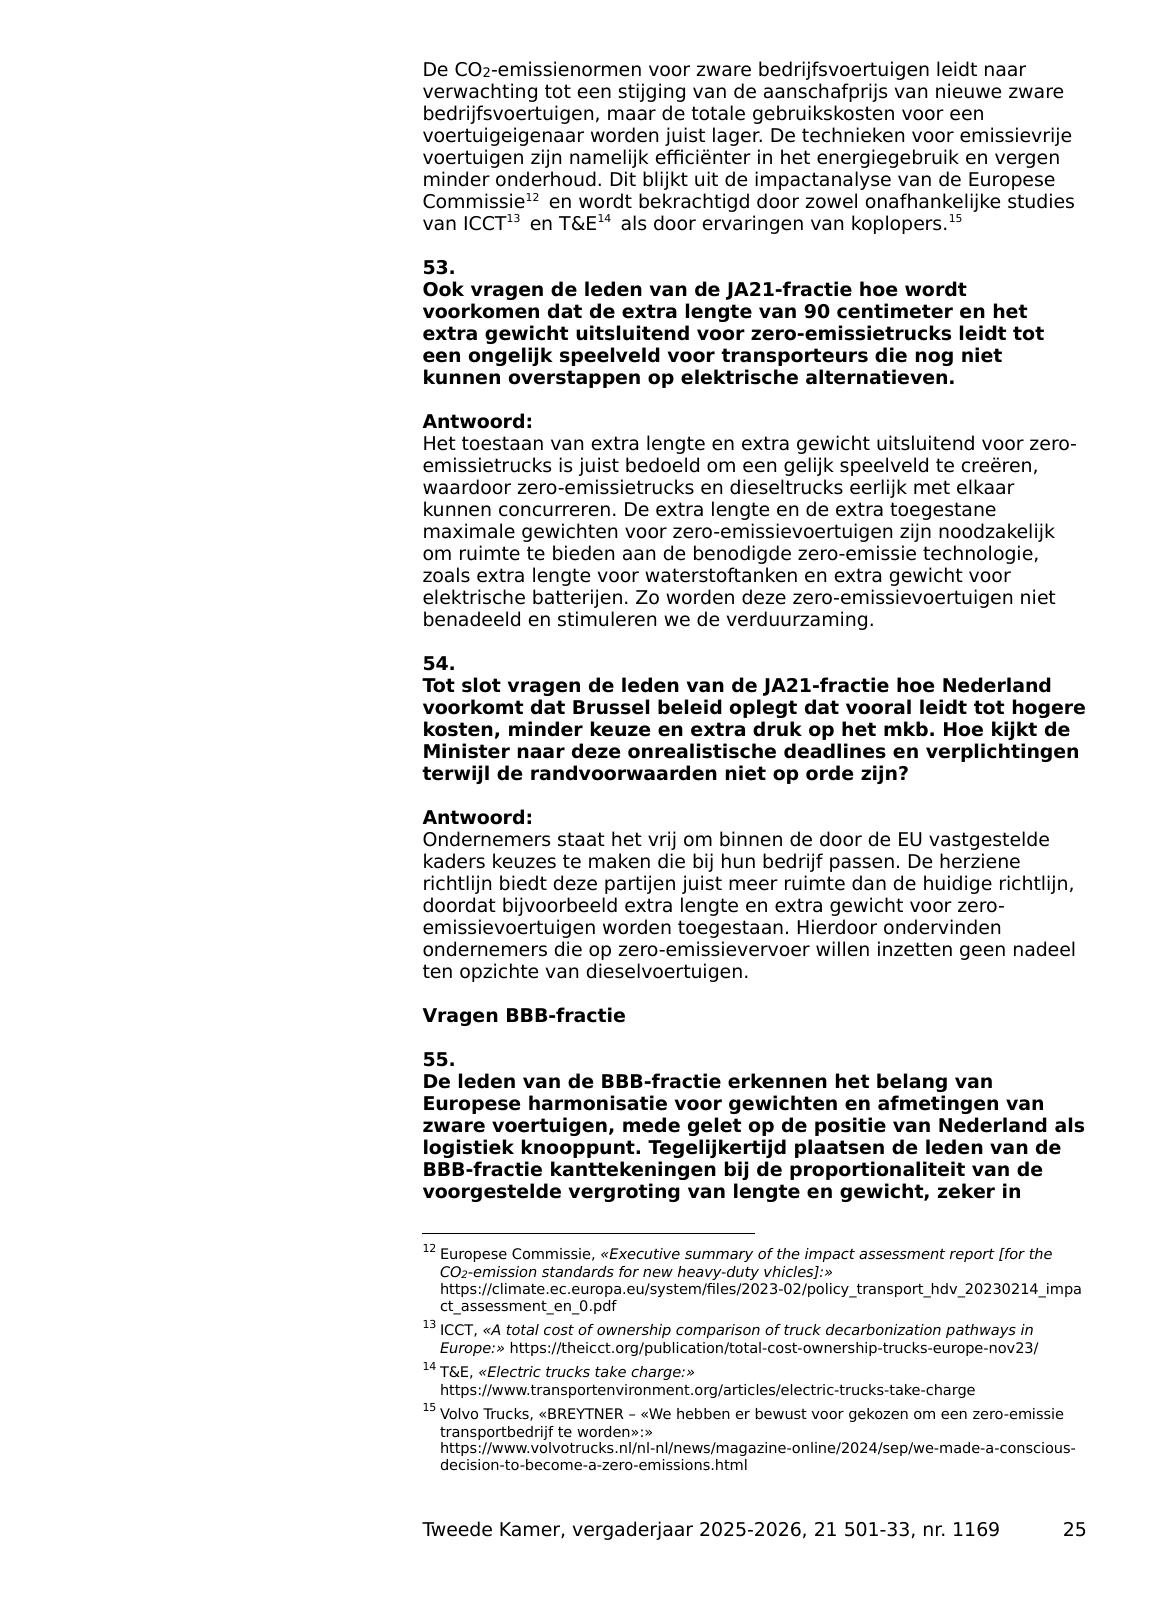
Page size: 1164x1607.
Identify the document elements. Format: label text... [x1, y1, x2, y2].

text Ook vragen de leden van de JA21-fractie hoe wordt voorkomen dat de extra lengte van 90 centimeter en het extra gewicht uitsluitend voor zero-emissietrucks leidt tot een ongelijk speelveld voor transporteurs die nog niet kunnen overstappen op elektrische alternatieven. [422, 279, 1087, 389]
text De leden van de BBB-fractie erkennen het belang van Europese harmonisatie voor gewichten en afmetingen van zware voertuigen, mede gelet op de positie van Nederland als logistiek knooppunt. Tegelijkertijd plaatsen de leden van de BBB-fractie kanttekeningen bij de proportionaliteit van de voorgestelde vergroting van lengte en gewicht, zeker in [422, 1071, 1087, 1203]
text 54. [422, 653, 1087, 675]
text T&E, «Electric trucks take charge:» https://www.transportenvironment.org/articles/electric-trucks-take-charge [422, 1360, 1087, 1399]
text Tot slot vragen de leden van de JA21-fractie hoe Nederland voorkomt dat Brussel beleid oplegt dat vooral leidt tot hogere kosten, minder keuze en extra druk op het mkb. Hoe kijkt de Minister naar deze onrealistische deadlines en verplichtingen terwijl de randvoorwaarden niet op orde zijn? [422, 675, 1087, 785]
text Ondernemers staat het vrij om binnen de door de EU vastgestelde kaders keuzes te maken die bij hun bedrijf passen. De herziene richtlijn biedt deze partijen juist meer ruimte dan de huidige richtlijn, doordat bijvoorbeeld extra lengte en extra gewicht voor zero-emissievoertuigen worden toegestaan. Hierdoor ondervinden ondernemers die op zero-emissievervoer willen inzetten geen nadeel ten opzichte van dieselvoertuigen. [422, 829, 1087, 983]
text Volvo Trucks, «BREYTNER – «We hebben er bewust voor gekozen om een zero-emissie transportbedrijf te worden»:» https://www.volvotrucks.nl/nl-nl/news/magazine-online/2024/sep/we-made-a-conscious-decision-to-become-a-zero-emissions.html [422, 1402, 1087, 1474]
text Antwoord: [422, 411, 1087, 433]
text Europese Commissie, «Executive summary of the impact assessment report [for the CO2-emission standards for new heavy-duty vhicles]:» https://climate.ec.europa.eu/system/files/2023-02/policy_transport_hdv_20230214_impact_assessment_en_0.pdf [422, 1242, 1087, 1315]
text ICCT, «A total cost of ownership comparison of truck decarbonization pathways in Europe:» https://theicct.org/publication/total-cost-ownership-trucks-europe-nov23/ [422, 1318, 1087, 1357]
text De CO2-emissienormen voor zware bedrijfsvoertuigen leidt naar verwachting tot een stijging van de aanschafprijs van nieuwe zware bedrijfsvoertuigen, maar de totale gebruikskosten voor een voertuigeigenaar worden juist lager. De technieken voor emissievrije voertuigen zijn namelijk efficiënter in het energiegebruik en vergen minder onderhoud. Dit blijkt uit de impactanalyse van de Europese Commissie en wordt bekrachtigd door zowel onafhankelijke studies van ICCT en T&E als door ervaringen van koplopers. [422, 59, 1087, 235]
text 53. [422, 257, 1087, 279]
text Het toestaan van extra lengte en extra gewicht uitsluitend voor zero-emissietrucks is juist bedoeld om een gelijk speelveld te creëren, waardoor zero-emissietrucks en dieseltrucks eerlijk met elkaar kunnen concurreren. De extra lengte en de extra toegestane maximale gewichten voor zero-emissievoertuigen zijn noodzakelijk om ruimte te bieden aan de benodigde zero-emissie technologie, zoals extra lengte voor waterstoftanken en extra gewicht voor elektrische batterijen. Zo worden deze zero-emissievoertuigen niet benadeeld en stimuleren we de verduurzaming. [422, 433, 1087, 631]
text Antwoord: [422, 807, 1087, 829]
subtitle Vragen BBB-fractie [422, 1005, 1087, 1027]
text 55. [422, 1049, 1087, 1071]
